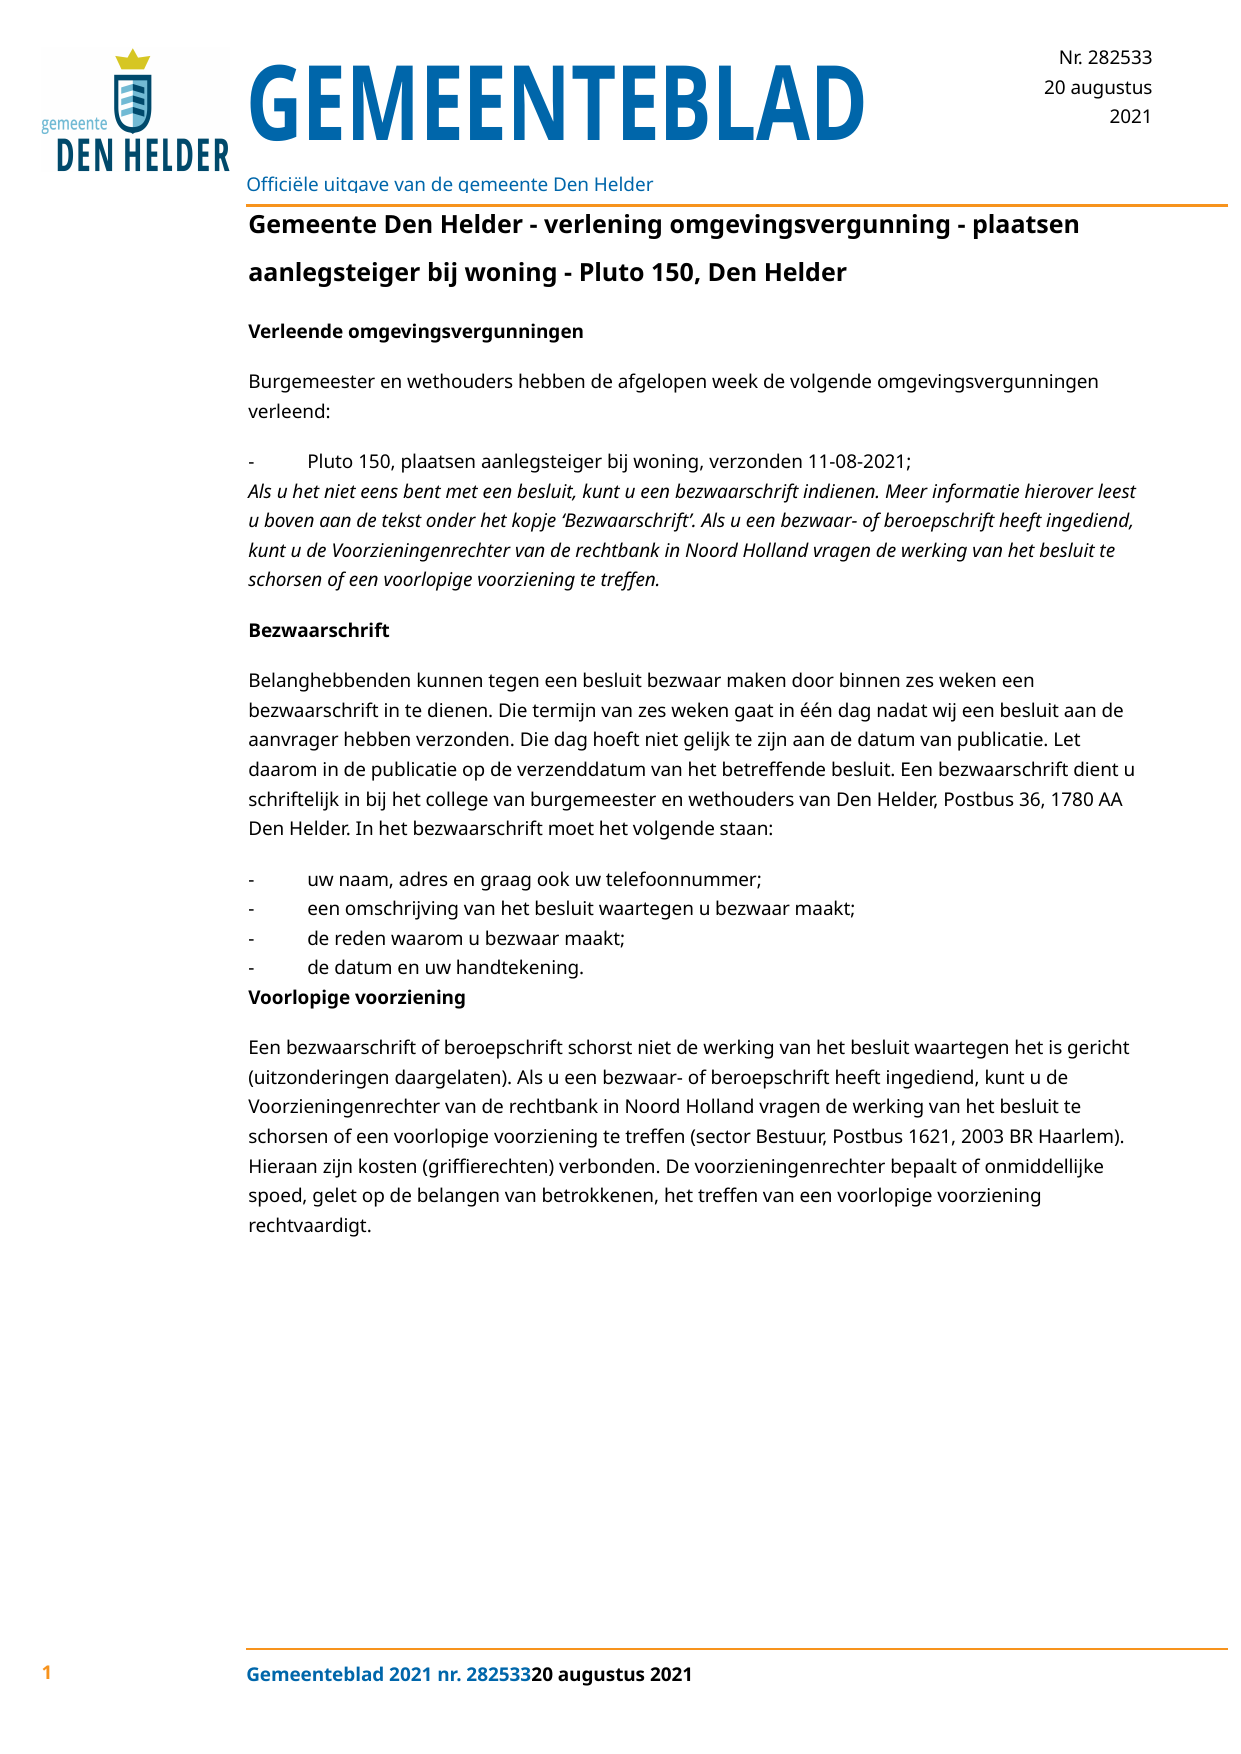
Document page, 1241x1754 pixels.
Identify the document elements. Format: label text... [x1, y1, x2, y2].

text Voorlopige voorziening [248, 984, 1152, 1010]
list Pluto 150, plaatsen aanlegsteiger bij woning, verzonden 11-08-2021; [248, 448, 1152, 474]
picture [100, 154, 106, 172]
text Gemeente Den Helder - verlening omgevingsvergunning - plaatsen aanlegsteiger bij woning - Pluto 150, Den Helder [248, 207, 1152, 288]
text Verleende omgevingsvergunningen [248, 318, 1152, 344]
text Burgemeester en wethouders hebben de afgelopen week de volgende omgevingsvergunningen verleend: [248, 368, 1152, 424]
list de datum en uw handtekening. [248, 954, 1152, 980]
list een omschrijving van het besluit waartegen u bezwaar maakt; [248, 895, 1152, 921]
picture [63, 144, 68, 165]
picture [182, 144, 187, 165]
text Bezwaarschrift [248, 617, 1152, 643]
list uw naam, adres en graag ook uw telefoonnummer; [248, 866, 1152, 892]
text Een bezwaarschrift of beroepschrift schorst niet de werking van het besluit waartegen het is gericht (uitzonderingen daargelaten). Als u een bezwaar- of beroepschrift heeft ingediend, kunt u de Voorzieningenrechter van de rechtbank in Noord Holland vragen de werking van het besluit te schorsen of een voorlopige voorziening te treffen (sector Bestuur, Postbus 1621, 2003 BR Haarlem). Hieraan zijn kosten (griffierechten) verbonden. De voorzieningenrechter bepaalt of onmiddellijke spoed, gelet op de belangen van betrokkenen, het treffen van een voorlopige voorziening rechtvaardigt. [248, 1034, 1152, 1238]
text Als u het niet eens bent met een besluit, kunt u een bezwaarschrift indienen. Meer informatie hierover leest u boven aan de tekst onder het kopje ‘Bezwaarschrift’. Als u een bezwaar- of beroepschrift heeft ingediend, kunt u de Voorzieningenrechter van de rechtbank in Noord Holland vragen de werking van het besluit te schorsen of een voorlopige voorziening te treffen. [248, 478, 1152, 592]
picture [130, 157, 135, 172]
list de reden waarom u bezwaar maakt; [248, 925, 1152, 951]
text Belanghebbenden kunnen tegen een besluit bezwaar maken door binnen zes weken een bezwaarschrift in te dienen. Die termijn van zes weken gaat in één dag nadat wij een besluit aan de aanvrager hebben verzonden. Die dag hoeft niet gelijk te zijn aan de datum van publicatie. Let daarom in de publicatie op de verzenddatum van het betreffende besluit. Een bezwaarschrift dient u schriftelijk in bij het college van burgemeester en wethouders van Den Helder, Postbus 36, 1780 AA Den Helder. In het bezwaarschrift moet het volgende staan: [248, 667, 1152, 841]
picture [41, 47, 231, 172]
picture [220, 160, 224, 172]
